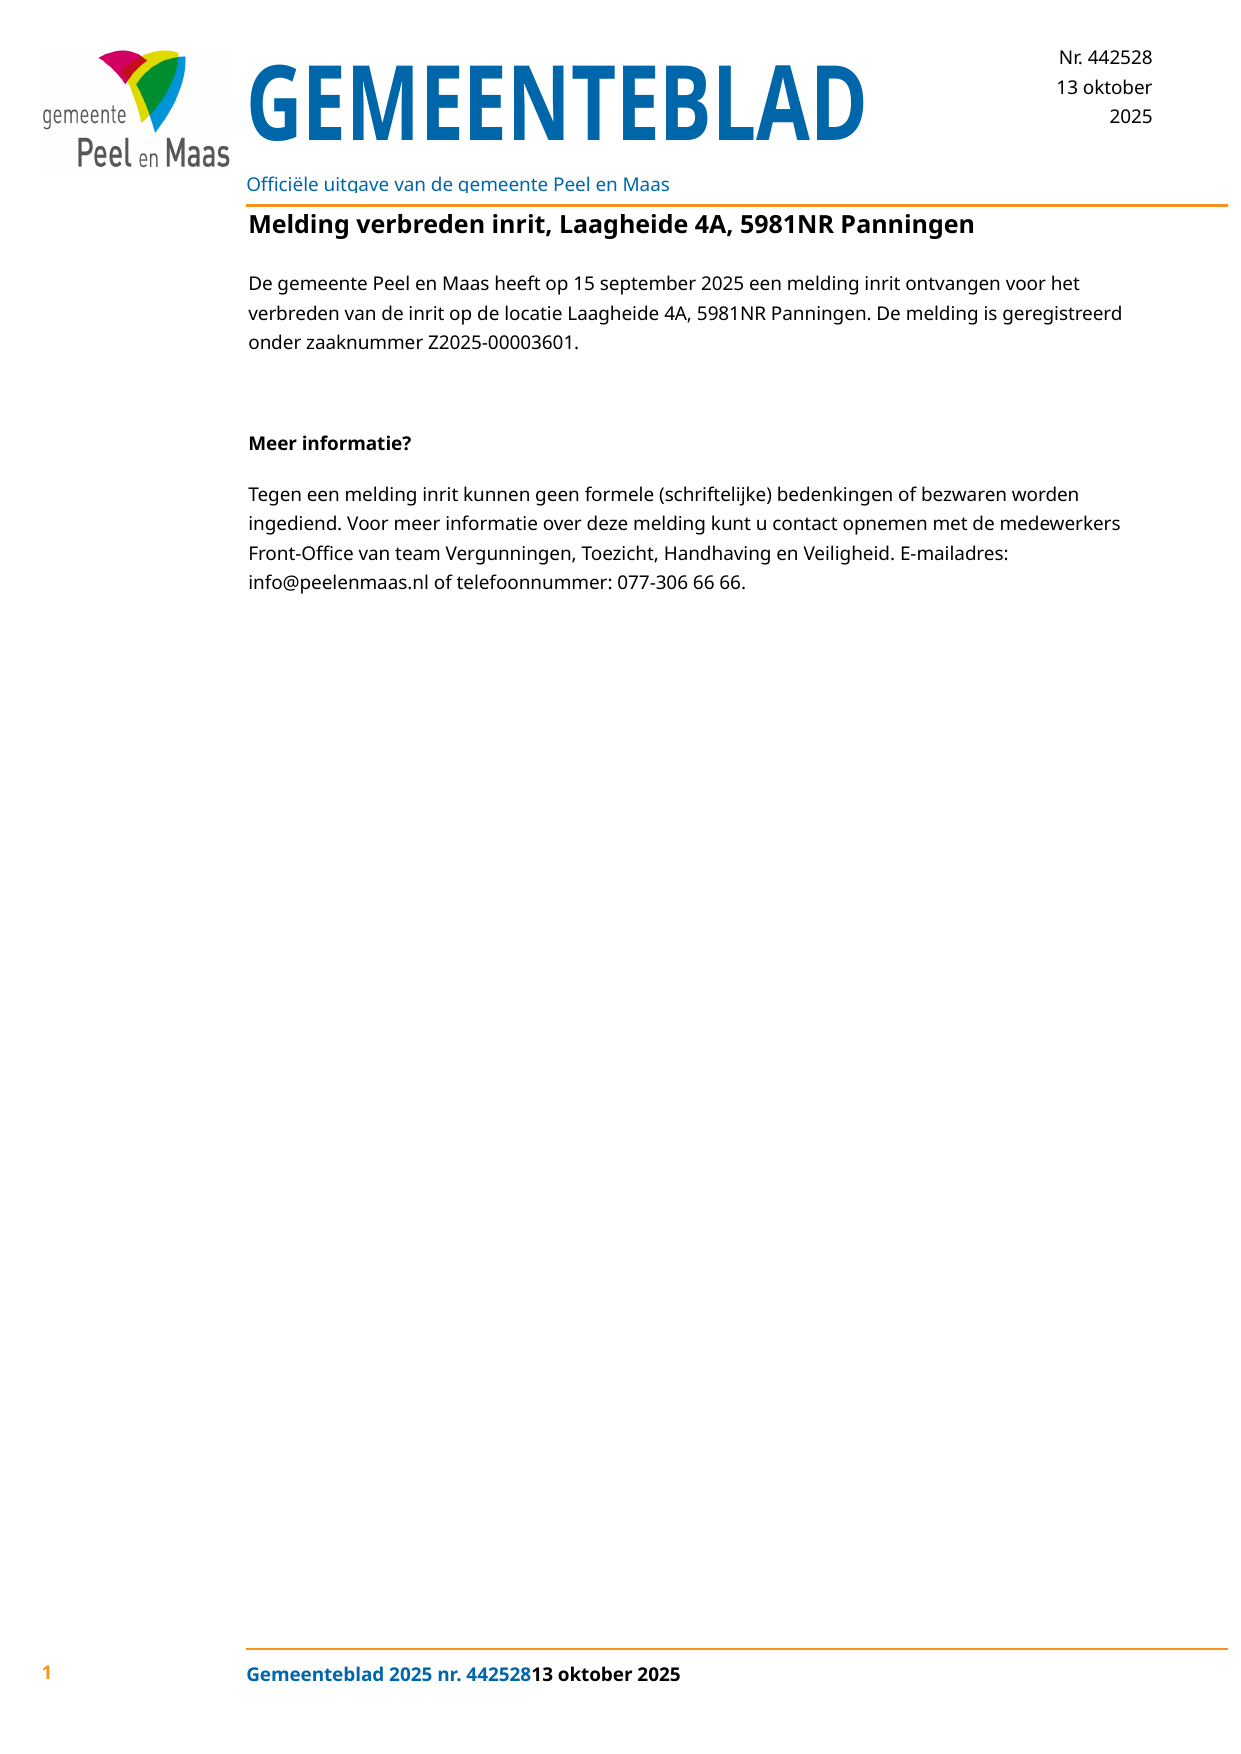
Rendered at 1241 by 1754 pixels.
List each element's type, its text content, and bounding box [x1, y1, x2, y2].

text De gemeente Peel en Maas heeft op 15 september 2025 een melding inrit ontvangen voor het verbreden van de inrit op de locatie Laagheide 4A, 5981NR Panningen. De melding is geregistreerd onder zaaknummer Z2025-00003601. [248, 270, 1152, 355]
text Melding verbreden inrit, Laagheide 4A, 5981NR Panningen [248, 207, 1152, 241]
picture [41, 47, 231, 172]
text Meer informatie? [248, 430, 1152, 456]
text Tegen een melding inrit kunnen geen formele (schriftelijke) bedenkingen of bezwaren worden ingediend. Voor meer informatie over deze melding kunt u contact opnemen met de medewerkers Front-Office van team Vergunningen, Toezicht, Handhaving en Veiligheid. E-mailadres: info@peelenmaas.nl of telefoonnummer: 077-306 66 66. [248, 481, 1152, 595]
